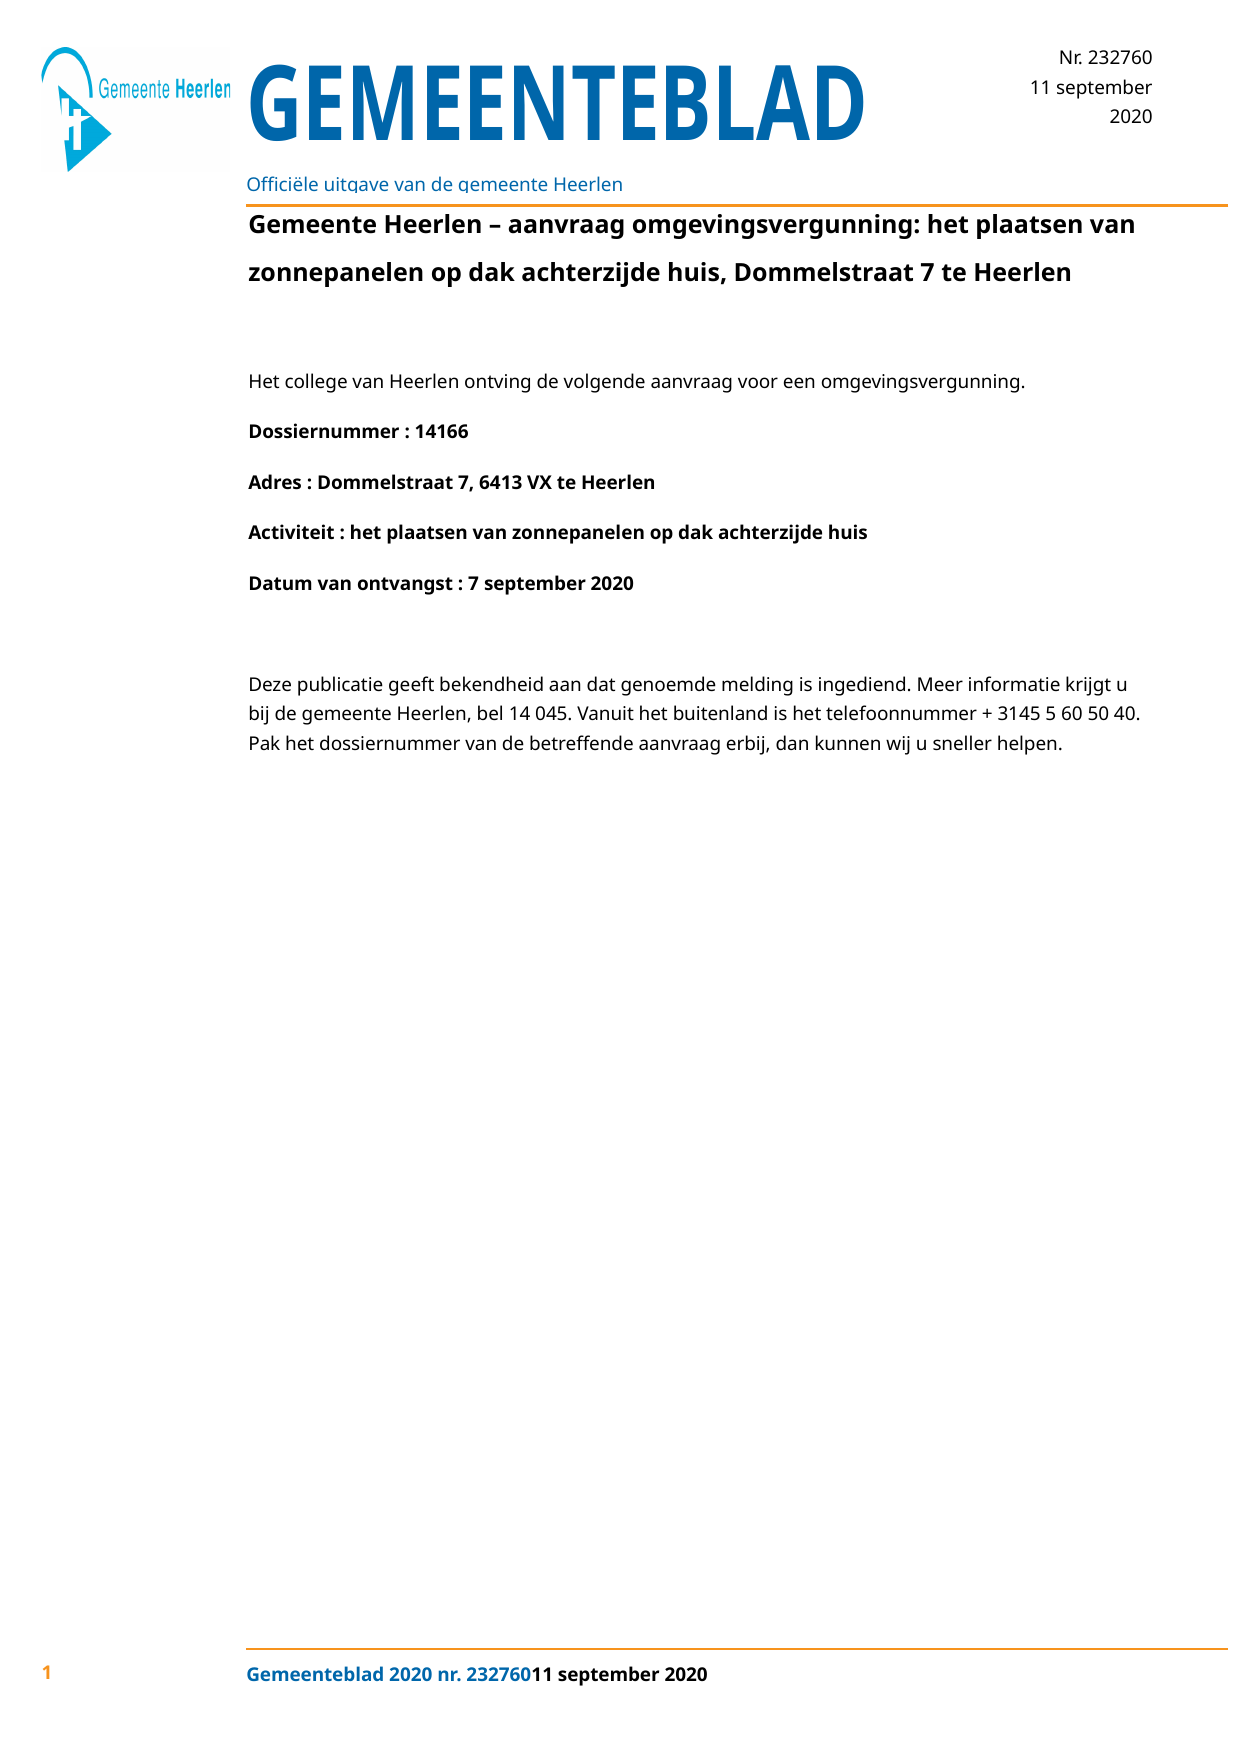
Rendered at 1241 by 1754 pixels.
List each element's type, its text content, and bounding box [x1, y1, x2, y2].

text Dossiernummer : 14166 [248, 419, 1152, 444]
text Activiteit : het plaatsen van zonnepanelen op dak achterzijde huis [248, 519, 1152, 545]
text Deze publicatie geeft bekendheid aan dat genoemde melding is ingediend. Meer informatie krijgt u bij de gemeente Heerlen, bel 14 045. Vanuit het buitenland is het telefoonnummer + 3145 5 60 50 40. Pak het dossiernummer van de betreffende aanvraag erbij, dan kunnen wij u sneller helpen. [248, 671, 1152, 756]
text Gemeente Heerlen – aanvraag omgevingsvergunning: het plaatsen van zonnepanelen op dak achterzijde huis, Dommelstraat 7 te Heerlen [248, 207, 1152, 288]
text Datum van ontvangst : 7 september 2020 [248, 570, 1152, 596]
text Het college van Heerlen ontving de volgende aanvraag voor een omgevingsvergunning. [248, 368, 1152, 394]
text Adres : Dommelstraat 7, 6413 VX te Heerlen [248, 469, 1152, 495]
picture [41, 47, 231, 172]
picture [41, 47, 59, 70]
